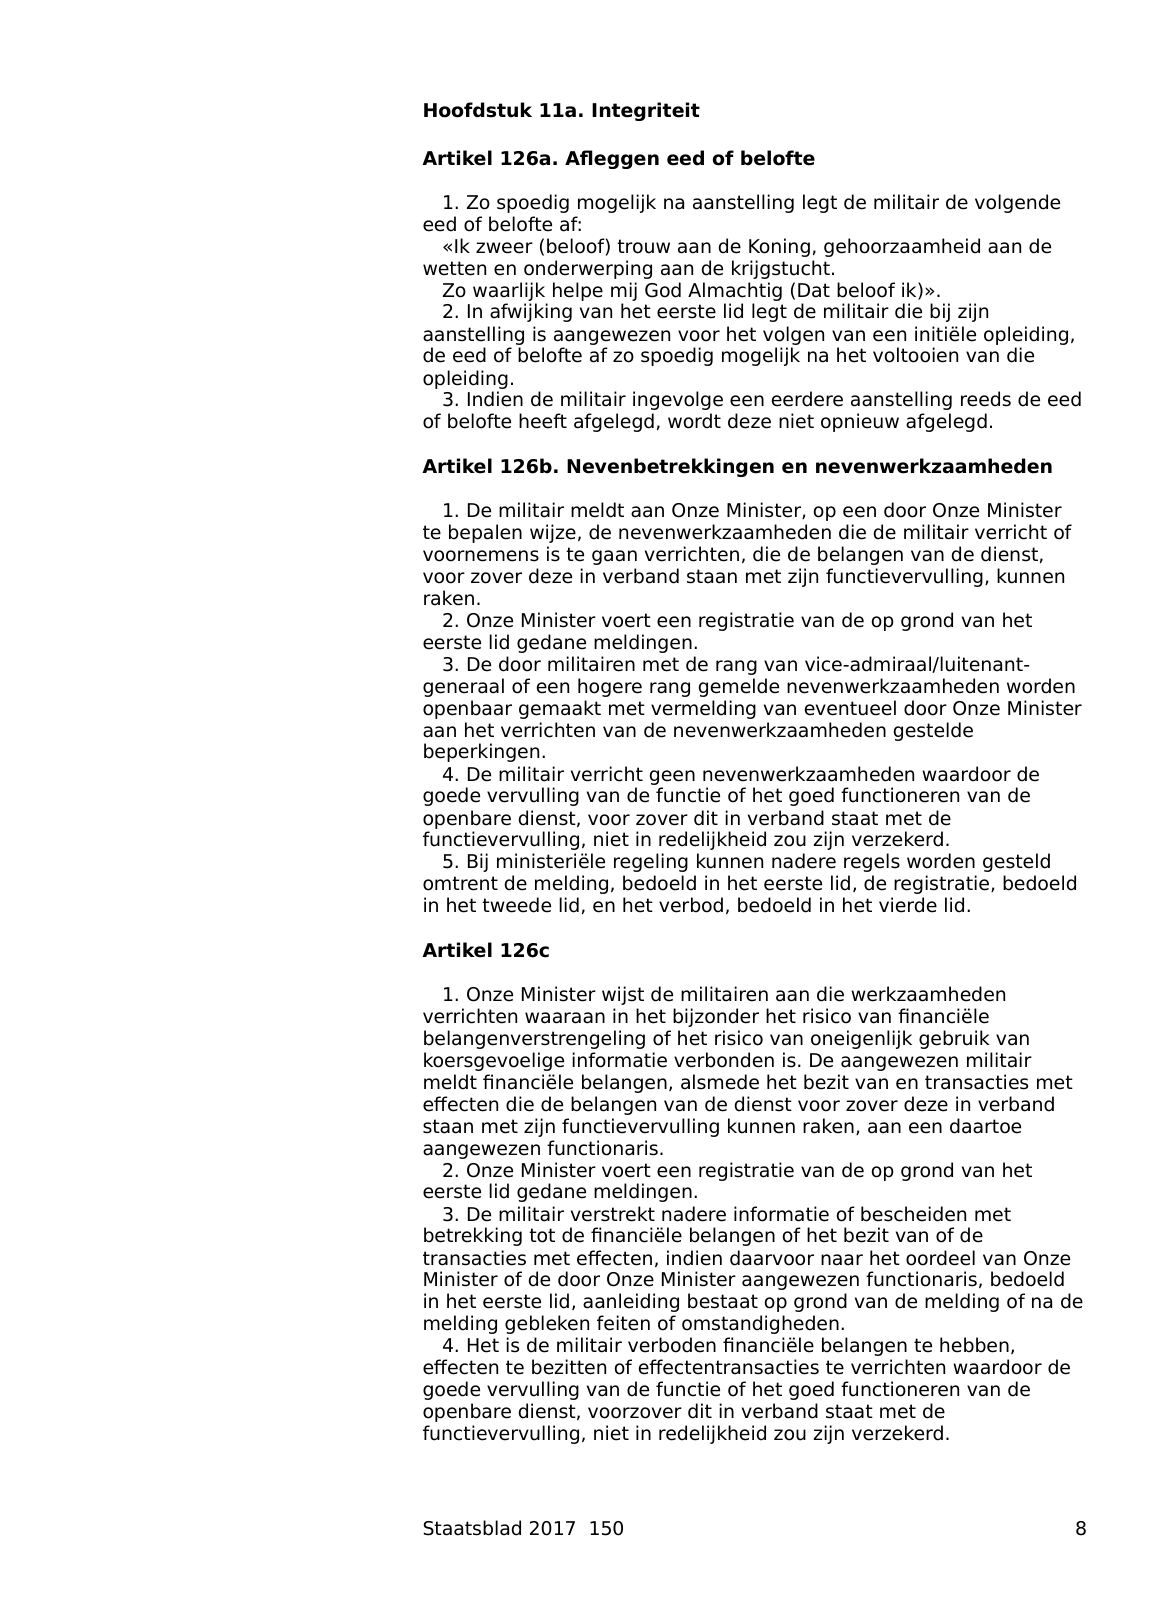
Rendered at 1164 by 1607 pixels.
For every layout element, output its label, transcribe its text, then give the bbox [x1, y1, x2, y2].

text 3. De door militairen met de rang van vice-admiraal/luitenant-generaal of een hogere rang gemelde nevenwerkzaamheden worden openbaar gemaakt met vermelding van eventueel door Onze Minister aan het verrichten van de nevenwerkzaamheden gestelde beperkingen. [422, 653, 1087, 763]
subtitle Artikel 126b. Nevenbetrekkingen en nevenwerkzaamheden [422, 456, 1087, 477]
text «Ik zweer (beloof) trouw aan de Koning, gehoorzaamheid aan de wetten en onderwerping aan de krijgstucht. [422, 236, 1087, 279]
text 2. Onze Minister voert een registratie van de op grond van het eerste lid gedane meldingen. [422, 1159, 1087, 1203]
subtitle Artikel 126a. Afleggen eed of belofte [422, 147, 1087, 169]
subtitle Hoofdstuk 11a. Integriteit [422, 100, 1087, 122]
text Zo waarlijk helpe mij God Almachtig (Dat beloof ik)». [422, 279, 1087, 301]
text 2. In afwijking van het eerste lid legt de militair die bij zijn aanstelling is aangewezen voor het volgen van een initiële opleiding, de eed of belofte af zo spoedig mogelijk na het voltooien van die opleiding. [422, 301, 1087, 389]
text 1. Onze Minister wijst de militairen aan die werkzaamheden verrichten waaraan in het bijzonder het risico van financiële belangenverstrengeling of het risico van oneigenlijk gebruik van koersgevoelige informatie verbonden is. De aangewezen militair meldt financiële belangen, alsmede het bezit van en transacties met effecten die de belangen van de dienst voor zover deze in verband staan met zijn functievervulling kunnen raken, aan een daartoe aangewezen functionaris. [422, 984, 1087, 1159]
text 4. De militair verricht geen nevenwerkzaamheden waardoor de goede vervulling van de functie of het goed functioneren van de openbare dienst, voor zover dit in verband staat met de functievervulling, niet in redelijkheid zou zijn verzekerd. [422, 763, 1087, 851]
text 3. De militair verstrekt nadere informatie of bescheiden met betrekking tot de financiële belangen of het bezit van of de transacties met effecten, indien daarvoor naar het oordeel van Onze Minister of de door Onze Minister aangewezen functionaris, bedoeld in het eerste lid, aanleiding bestaat op grond van de melding of na de melding gebleken feiten of omstandigheden. [422, 1203, 1087, 1335]
text 1. De militair meldt aan Onze Minister, op een door Onze Minister te bepalen wijze, de nevenwerkzaamheden die de militair verricht of voornemens is te gaan verrichten, die de belangen van de dienst, voor zover deze in verband staan met zijn functievervulling, kunnen raken. [422, 500, 1087, 609]
text 4. Het is de militair verboden financiële belangen te hebben, effecten te bezitten of effectentransacties te verrichten waardoor de goede vervulling van de functie of het goed functioneren van de openbare dienst, voorzover dit in verband staat met de functievervulling, niet in redelijkheid zou zijn verzekerd. [422, 1335, 1087, 1445]
subtitle Artikel 126c [422, 939, 1087, 961]
text 1. Zo spoedig mogelijk na aanstelling legt de militair de volgende eed of belofte af: [422, 192, 1087, 236]
text 5. Bij ministeriële regeling kunnen nadere regels worden gesteld omtrent de melding, bedoeld in het eerste lid, de registratie, bedoeld in het tweede lid, en het verbod, bedoeld in het vierde lid. [422, 851, 1087, 917]
text 2. Onze Minister voert een registratie van de op grond van het eerste lid gedane meldingen. [422, 609, 1087, 653]
text 3. Indien de militair ingevolge een eerdere aanstelling reeds de eed of belofte heeft afgelegd, wordt deze niet opnieuw afgelegd. [422, 389, 1087, 433]
